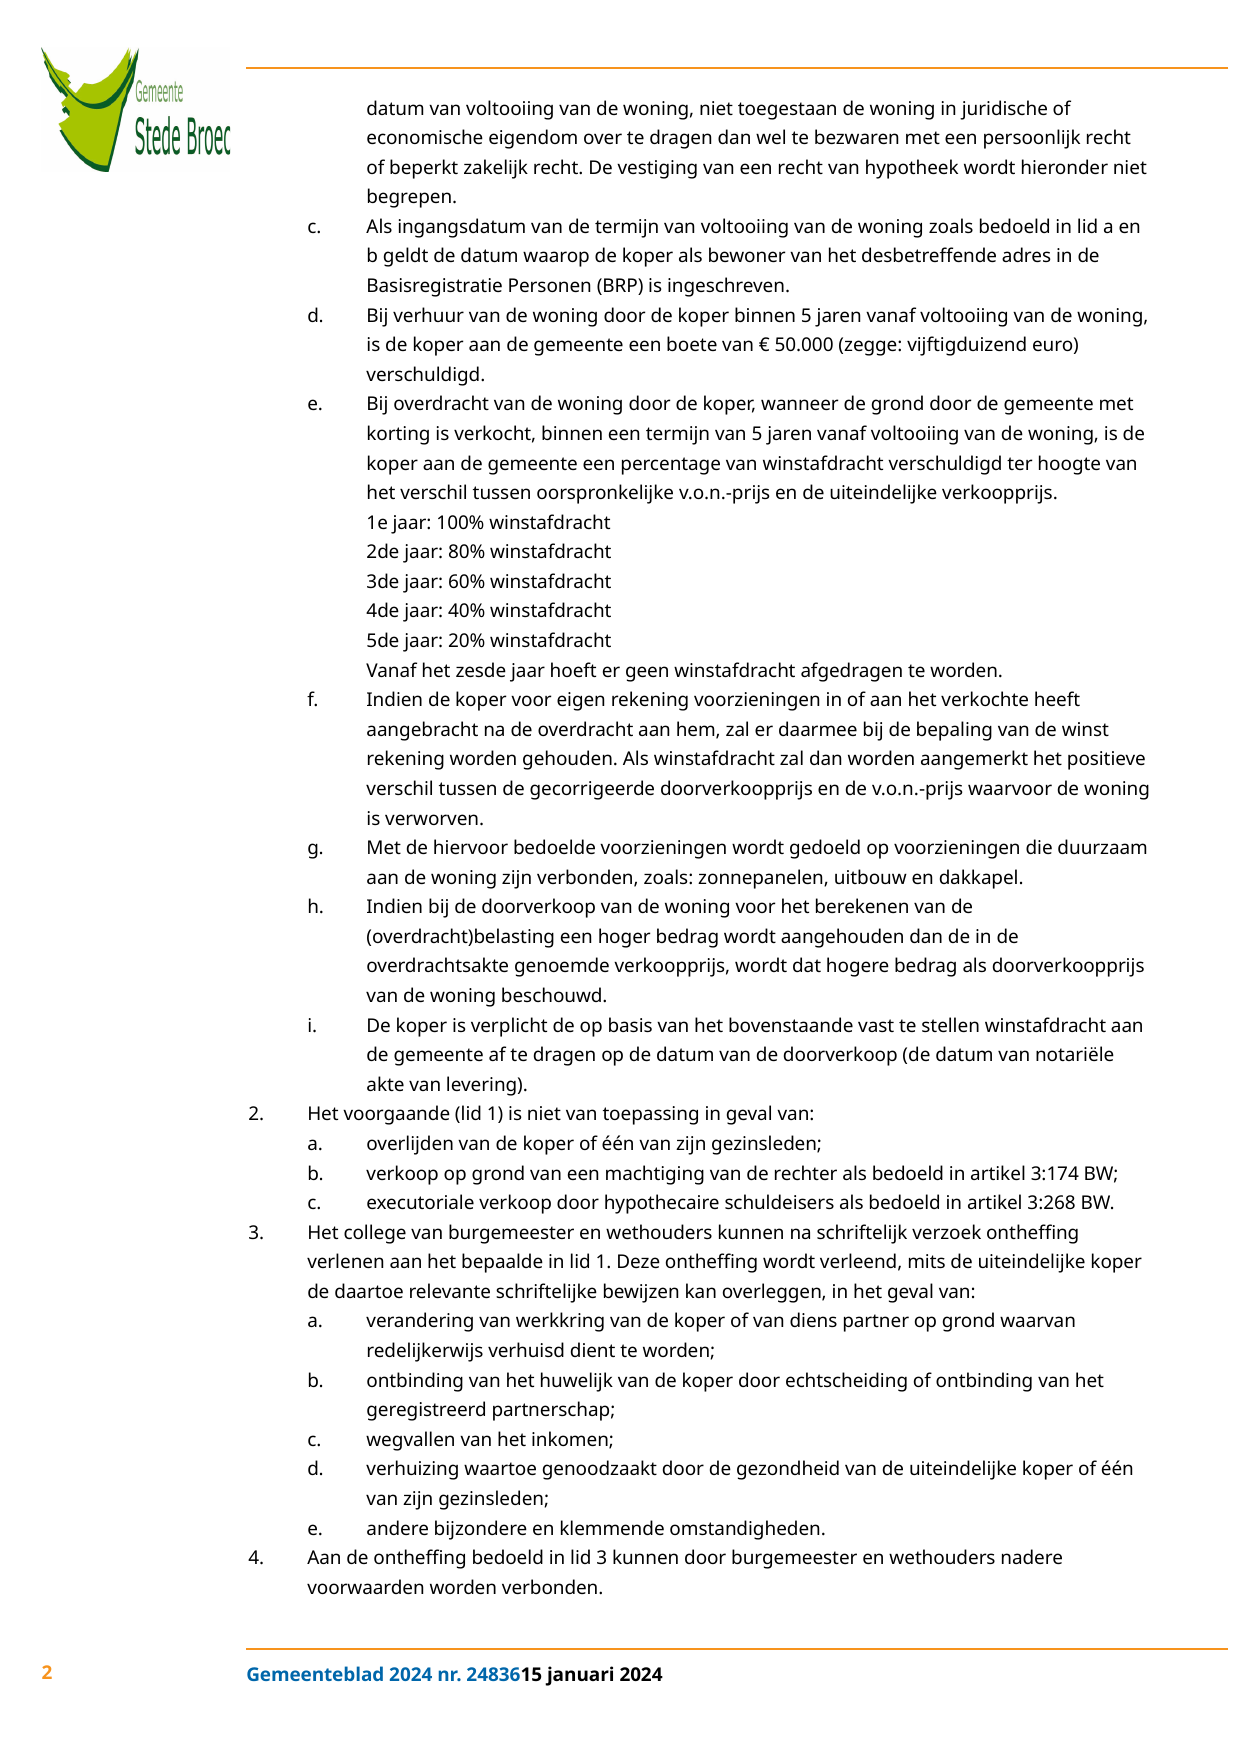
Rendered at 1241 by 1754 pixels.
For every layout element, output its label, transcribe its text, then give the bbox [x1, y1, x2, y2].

list 1e jaar: 100% winstafdracht [307, 509, 1152, 535]
list ontbinding van het huwelijk van de koper door echtscheiding of ontbinding van het geregistreerd partnerschap; [307, 1367, 1152, 1422]
list Het voorgaande (lid 1) is niet van toepassing in geval van: [248, 1101, 1152, 1126]
list Vanaf het zesde jaar hoeft er geen winstafdracht afgedragen te worden. [307, 657, 1152, 683]
list Het college van burgemeester en wethouders kunnen na schriftelijk verzoek ontheffing verlenen aan het bepaalde in lid 1. Deze ontheffing wordt verleend, mits de uiteindelijke koper de daartoe relevante schriftelijke bewijzen kan overleggen, in het geval van: [248, 1219, 1152, 1304]
list 5de jaar: 20% winstafdracht [307, 627, 1152, 653]
list 2de jaar: 80% winstafdracht [307, 538, 1152, 564]
list executoriale verkoop door hypothecaire schuldeisers als bedoeld in artikel 3:268 BW. [307, 1189, 1152, 1215]
list Indien bij de doorverkoop van de woning voor het berekenen van de (overdracht)belasting een hoger bedrag wordt aangehouden dan de in de overdrachtsakte genoemde verkoopprijs, wordt dat hogere bedrag als doorverkoopprijs van de woning beschouwd. [307, 893, 1152, 1008]
list Met de hiervoor bedoelde voorzieningen wordt gedoeld op voorzieningen die duurzaam aan de woning zijn verbonden, zoals: zonnepanelen, uitbouw en dakkapel. [307, 834, 1152, 890]
list 3de jaar: 60% winstafdracht [307, 568, 1152, 594]
list andere bijzondere en klemmende omstandigheden. [307, 1515, 1152, 1541]
list datum van voltooiing van de woning, niet toegestaan de woning in juridische of economische eigendom over te dragen dan wel te bezwaren met een persoonlijk recht of beperkt zakelijk recht. De vestiging van een recht van hypotheek wordt hieronder niet begrepen. [307, 95, 1152, 209]
list Als ingangsdatum van de termijn van voltooiing van de woning zoals bedoeld in lid a en b geldt de datum waarop de koper als bewoner van het desbetreffende adres in de Basisregistratie Personen (BRP) is ingeschreven. [307, 213, 1152, 298]
list verkoop op grond van een machtiging van de rechter als bedoeld in artikel 3:174 BW; [307, 1160, 1152, 1186]
list verandering van werkkring van de koper of van diens partner op grond waarvan redelijkerwijs verhuisd dient te worden; [307, 1308, 1152, 1363]
list De koper is verplicht de op basis van het bovenstaande vast te stellen winstafdracht aan de gemeente af te dragen op de datum van de doorverkoop (de datum van notariële akte van levering). [307, 1012, 1152, 1097]
list overlijden van de koper of één van zijn gezinsleden; [307, 1130, 1152, 1156]
picture [41, 47, 231, 172]
list Aan de ontheffing bedoeld in lid 3 kunnen door burgemeester en wethouders nadere voorwaarden worden verbonden. [248, 1544, 1152, 1600]
list wegvallen van het inkomen; [307, 1426, 1152, 1452]
list verhuizing waartoe genoodzaakt door de gezondheid van de uiteindelijke koper of één van zijn gezinsleden; [307, 1456, 1152, 1511]
list Bij overdracht van de woning door de koper, wanneer de grond door de gemeente met korting is verkocht, binnen een termijn van 5 jaren vanaf voltooiing van de woning, is de koper aan de gemeente een percentage van winstafdracht verschuldigd ter hoogte van het verschil tussen oorspronkelijke v.o.n.-prijs en de uiteindelijke verkoopprijs. [307, 391, 1152, 505]
list 4de jaar: 40% winstafdracht [307, 598, 1152, 623]
list Indien de koper voor eigen rekening voorzieningen in of aan het verkochte heeft aangebracht na de overdracht aan hem, zal er daarmee bij de bepaling van de winst rekening worden gehouden. Als winstafdracht zal dan worden aangemerkt het positieve verschil tussen de gecorrigeerde doorverkoopprijs en de v.o.n.-prijs waarvoor de woning is verworven. [307, 686, 1152, 831]
list Bij verhuur van de woning door de koper binnen 5 jaren vanaf voltooiing van de woning, is de koper aan de gemeente een boete van € 50.000 (zegge: vijftigduizend euro) verschuldigd. [307, 302, 1152, 387]
